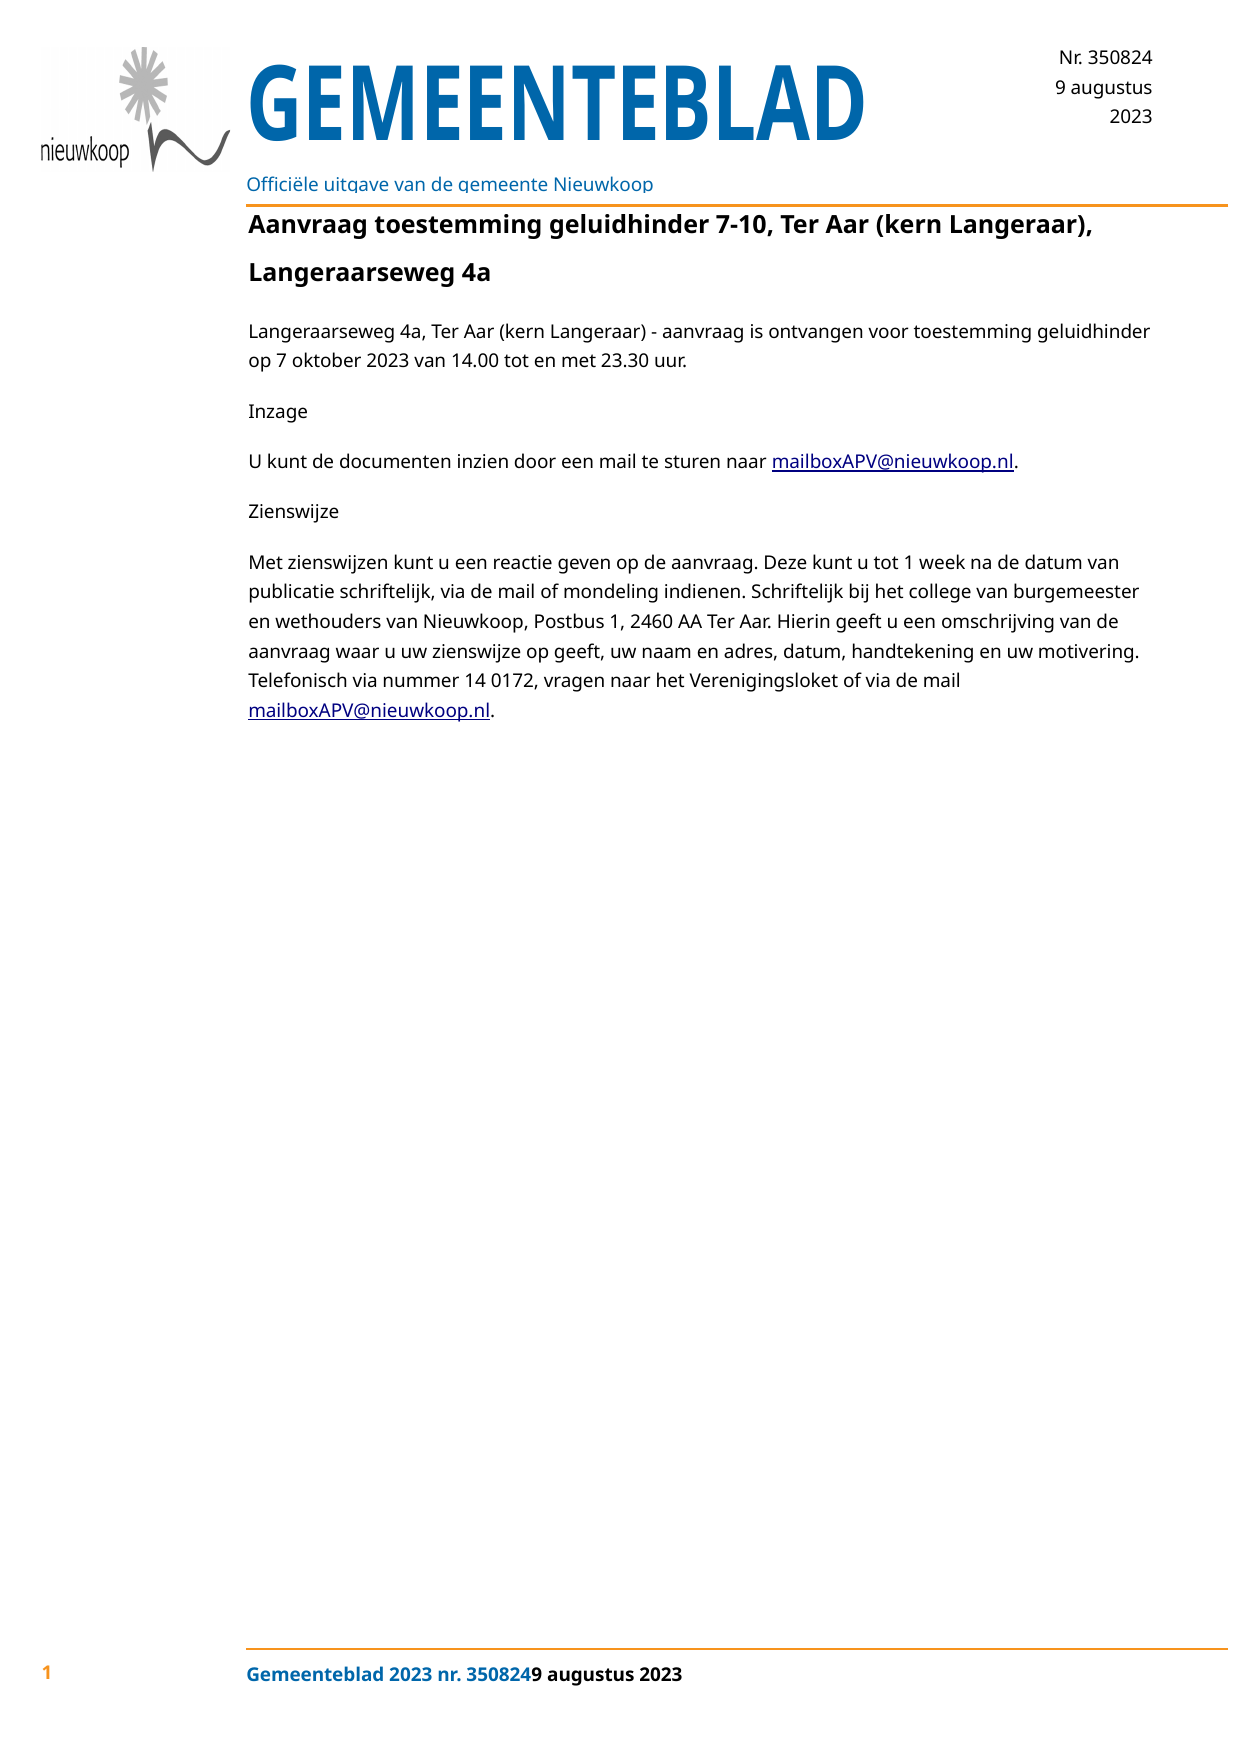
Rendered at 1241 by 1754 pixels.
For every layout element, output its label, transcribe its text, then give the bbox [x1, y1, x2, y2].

text Langeraarseweg 4a, Ter Aar (kern Langeraar) - aanvraag is ontvangen voor toestemming geluidhinder op 7 oktober 2023 van 14.00 tot en met 23.30 uur. [248, 318, 1152, 373]
text Aanvraag toestemming geluidhinder 7-10, Ter Aar (kern Langeraar), Langeraarseweg 4a [248, 207, 1152, 288]
text Zienswijze [248, 499, 1152, 524]
text Inzage [248, 398, 1152, 424]
picture [41, 47, 231, 172]
text U kunt de documenten inzien door een mail te sturen naar mailboxAPV@nieuwkoop.nl. [248, 448, 1152, 474]
text Met zienswijzen kunt u een reactie geven op de aanvraag. Deze kunt u tot 1 week na de datum van publicatie schriftelijk, via de mail of mondeling indienen. Schriftelijk bij het college van burgemeester en wethouders van Nieuwkoop, Postbus 1, 2460 AA Ter Aar. Hierin geeft u een omschrijving van de aanvraag waar u uw zienswijze op geeft, uw naam en adres, datum, handtekening en uw motivering. Telefonisch via nummer 14 0172, vragen naar het Verenigingsloket of via de mail mailboxAPV@nieuwkoop.nl. [248, 549, 1152, 723]
